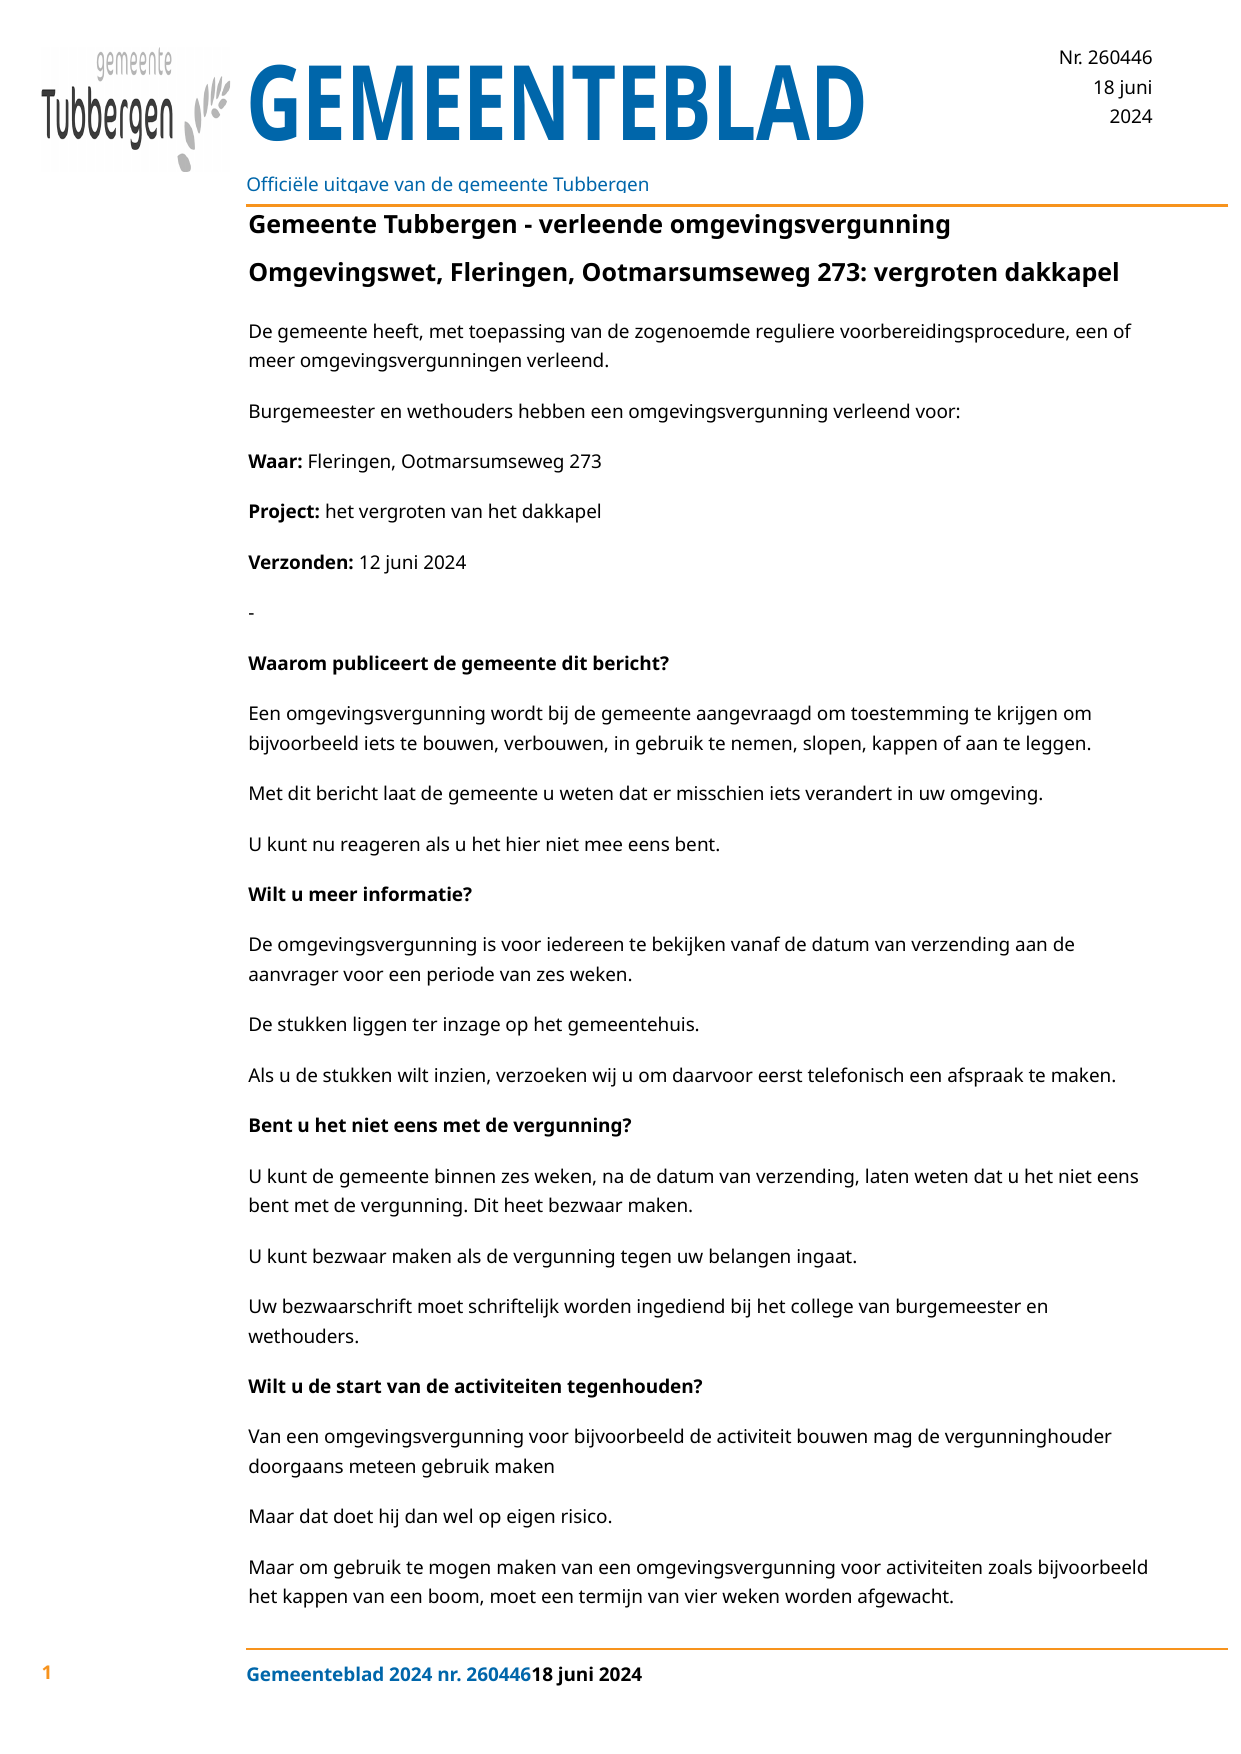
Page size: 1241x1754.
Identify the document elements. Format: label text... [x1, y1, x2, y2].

text Bent u het niet eens met de vergunning? [248, 1112, 1152, 1138]
text Waar: Fleringen, Ootmarsumseweg 273 [248, 448, 1152, 474]
text Als u de stukken wilt inzien, verzoeken wij u om daarvoor eerst telefonisch een afspraak te maken. [248, 1062, 1152, 1088]
text Burgemeester en wethouders hebben een omgevingsvergunning verleend voor: [248, 398, 1152, 424]
text U kunt bezwaar maken als de vergunning tegen uw belangen ingaat. [248, 1243, 1152, 1269]
text De gemeente heeft, met toepassing van de zogenoemde reguliere voorbereidingsprocedure, een of meer omgevingsvergunningen verleend. [248, 318, 1152, 373]
text Waarom publiceert de gemeente dit bericht? [248, 650, 1152, 676]
text Project: het vergroten van het dakkapel [248, 499, 1152, 524]
text U kunt nu reageren als u het hier niet mee eens bent. [248, 831, 1152, 857]
text Een omgevingsvergunning wordt bij de gemeente aangevraagd om toestemming te krijgen om bijvoorbeeld iets te bouwen, verbouwen, in gebruik te nemen, slopen, kappen of aan te leggen. [248, 700, 1152, 756]
text Gemeente Tubbergen - verleende omgevingsvergunning Omgevingswet, Fleringen, Ootmarsumseweg 273: vergroten dakkapel [248, 207, 1152, 288]
text - [248, 599, 1152, 625]
picture [41, 47, 231, 172]
text Van een omgevingsvergunning voor bijvoorbeeld de activiteit bouwen mag de vergunninghouder doorgaans meteen gebruik maken [248, 1424, 1152, 1479]
text Maar om gebruik te mogen maken van een omgevingsvergunning voor activiteiten zoals bijvoorbeeld het kappen van een boom, moet een termijn van vier weken worden afgewacht. [248, 1554, 1152, 1609]
text Wilt u meer informatie? [248, 881, 1152, 907]
text Wilt u de start van de activiteiten tegenhouden? [248, 1373, 1152, 1399]
text De omgevingsvergunning is voor iedereen te bekijken vanaf de datum van verzending aan de aanvrager voor een periode van zes weken. [248, 932, 1152, 987]
text Maar dat doet hij dan wel op eigen risico. [248, 1504, 1152, 1529]
text De stukken liggen ter inzage op het gemeentehuis. [248, 1012, 1152, 1037]
text Met dit bericht laat de gemeente u weten dat er misschien iets verandert in uw omgeving. [248, 780, 1152, 806]
text Verzonden: 12 juni 2024 [248, 549, 1152, 575]
text Uw bezwaarschrift moet schriftelijk worden ingediend bij het college van burgemeester en wethouders. [248, 1293, 1152, 1349]
text U kunt de gemeente binnen zes weken, na de datum van verzending, laten weten dat u het niet eens bent met de vergunning. Dit heet bezwaar maken. [248, 1163, 1152, 1218]
